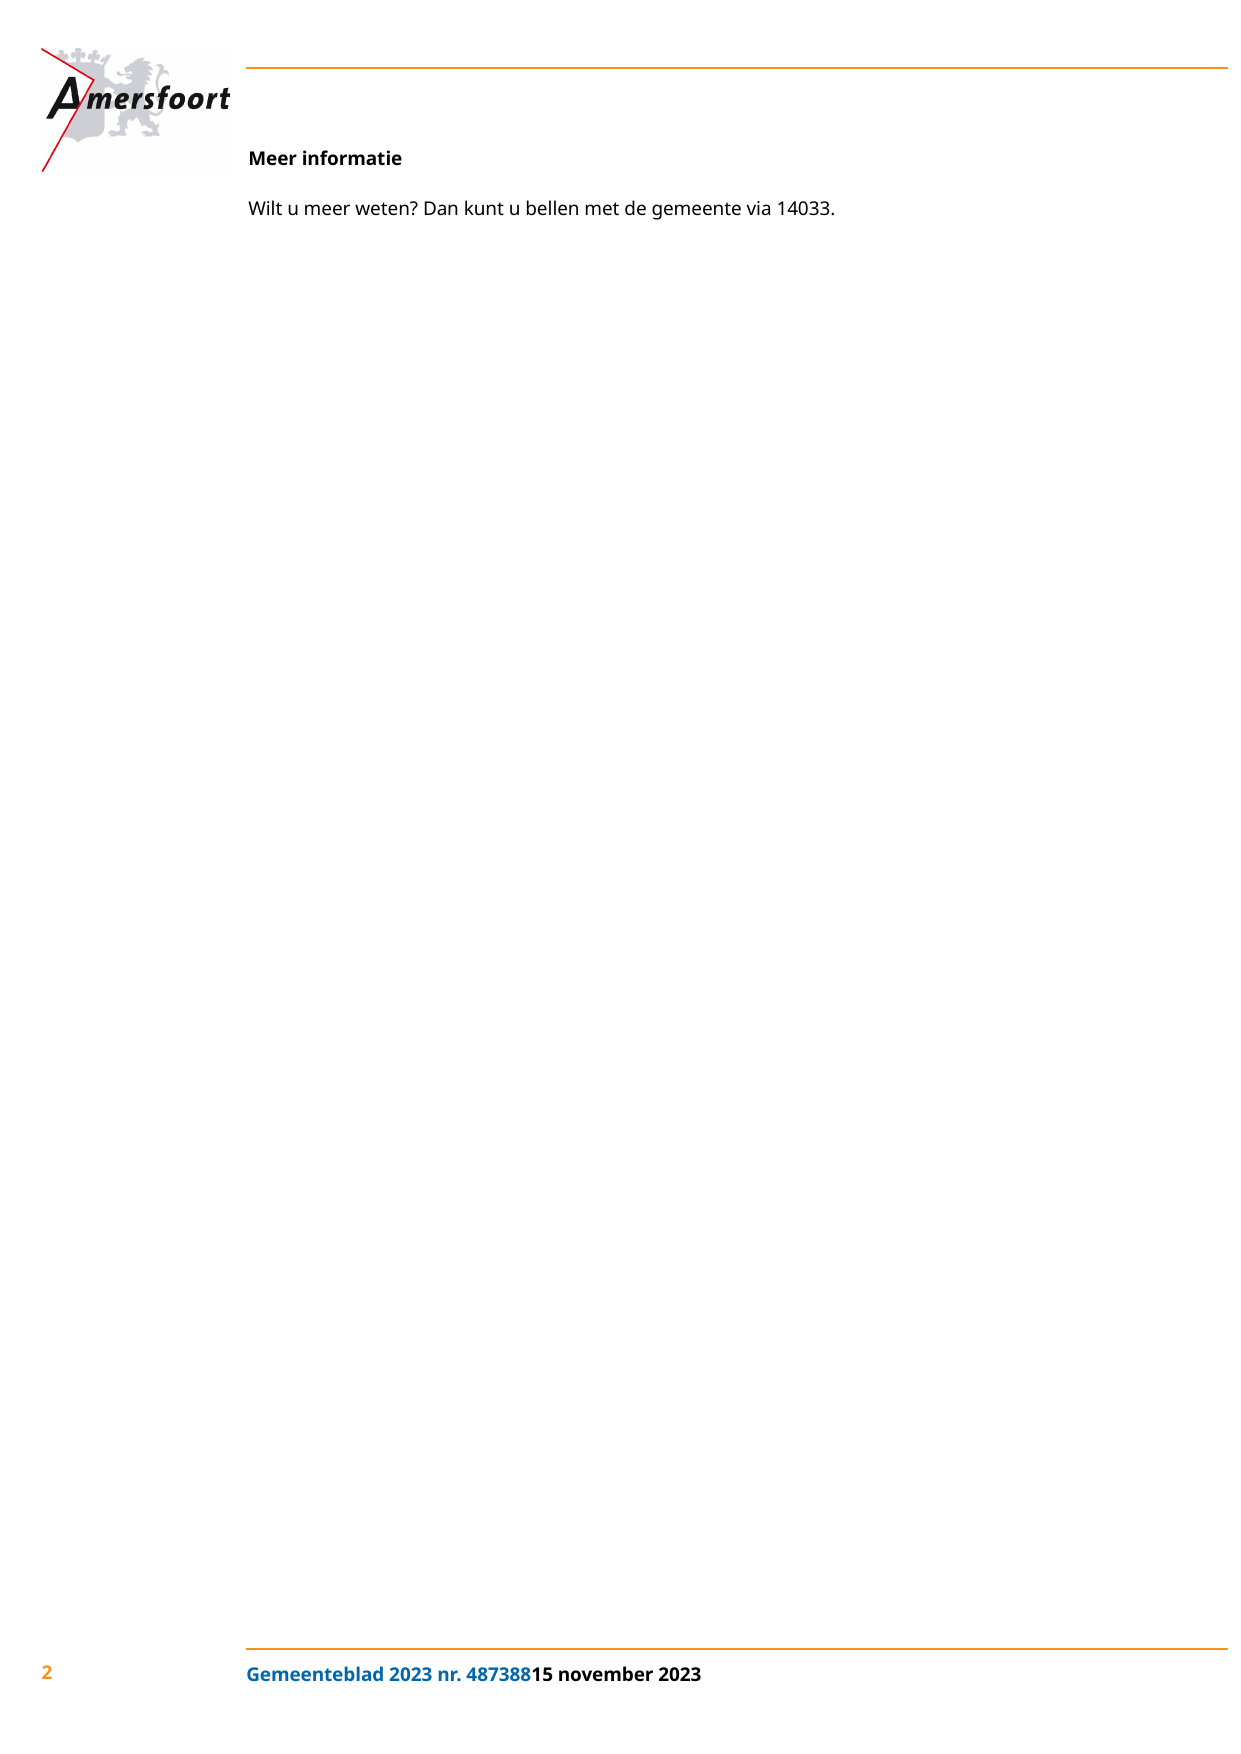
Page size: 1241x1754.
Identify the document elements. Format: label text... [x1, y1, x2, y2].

text Wilt u meer weten? Dan kunt u bellen met de gemeente via 14033. [248, 196, 1152, 221]
text Meer informatie [248, 145, 1152, 171]
picture [41, 47, 231, 172]
